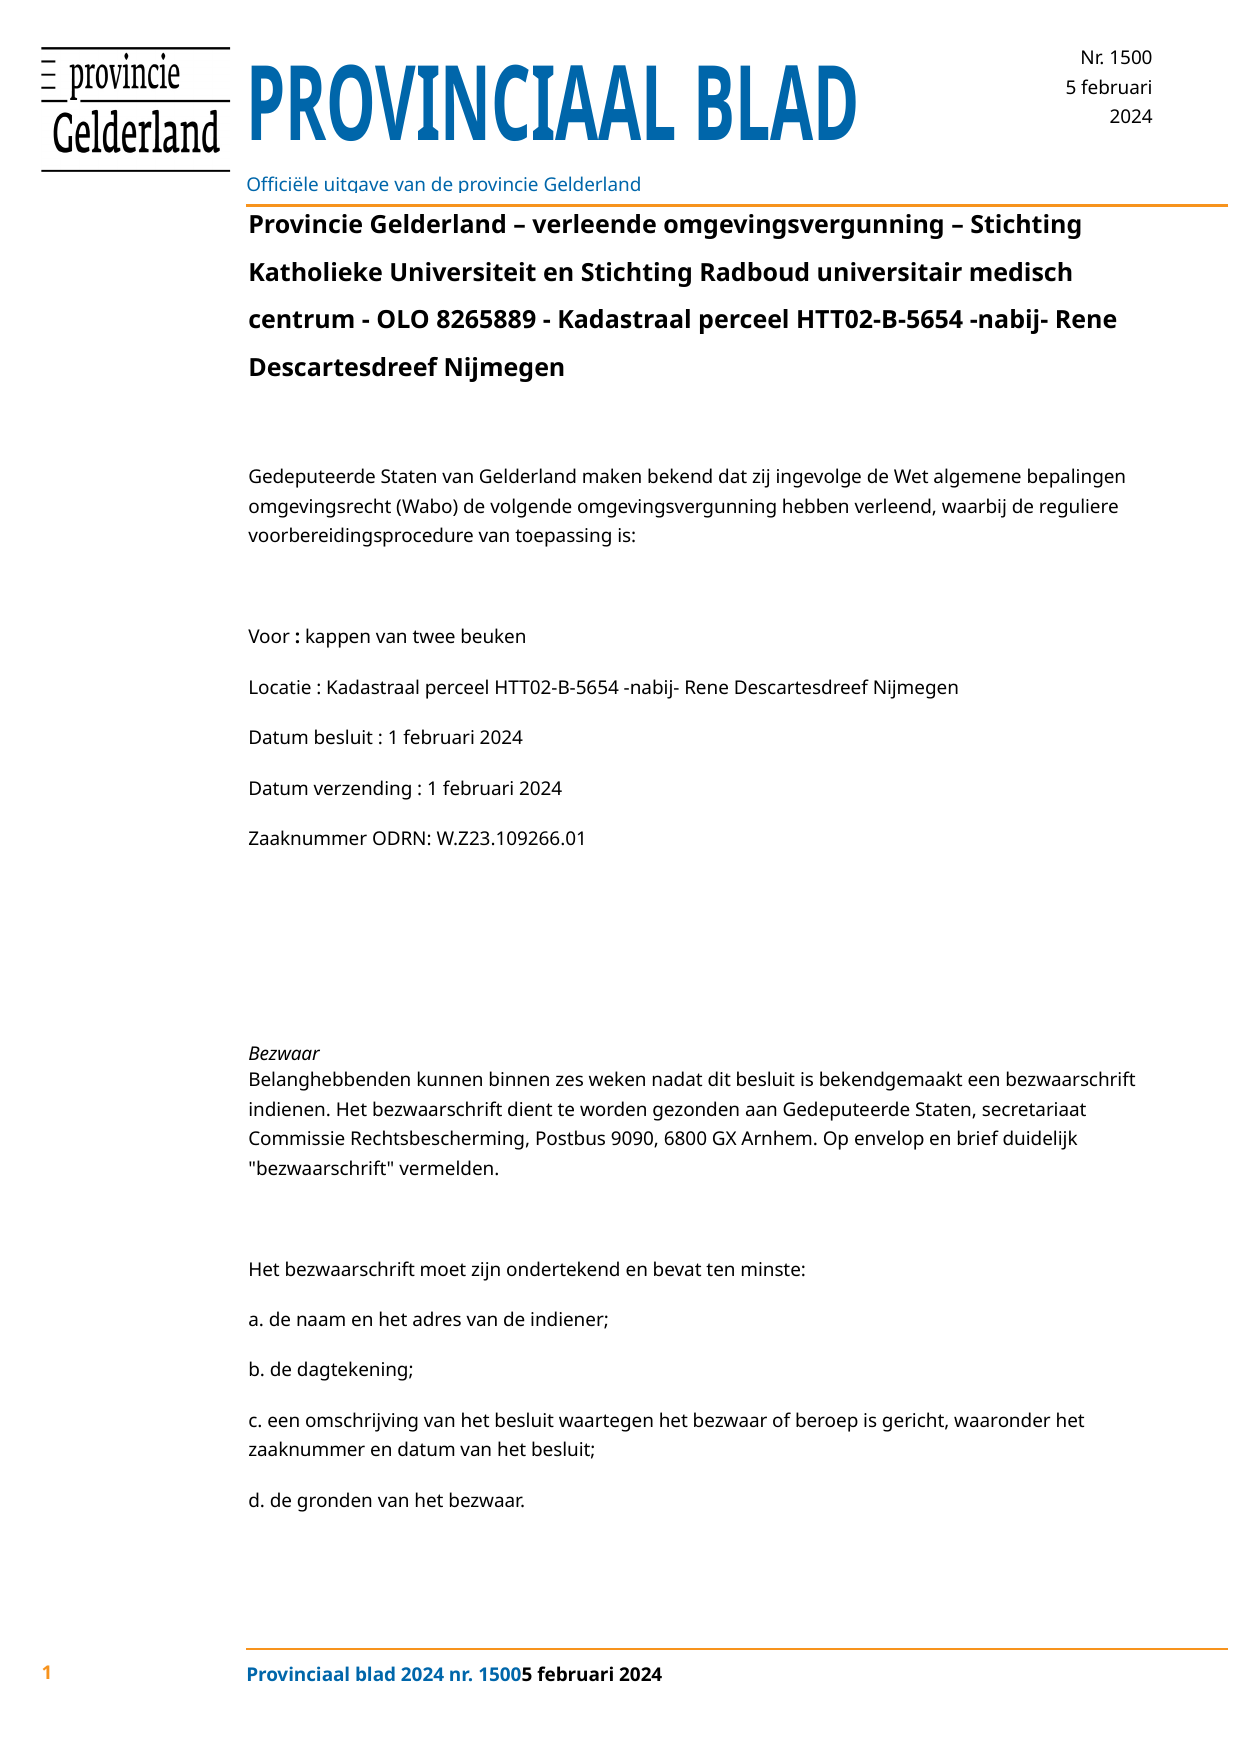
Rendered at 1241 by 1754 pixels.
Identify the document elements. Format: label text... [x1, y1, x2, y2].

text Provincie Gelderland – verleende omgevingsvergunning – Stichting Katholieke Universiteit en Stichting Radboud universitair medisch centrum - OLO 8265889 - Kadastraal perceel HTT02-B-5654 -nabij- Rene Descartesdreef Nijmegen [248, 207, 1152, 384]
text a. de naam en het adres van de indiener; [248, 1306, 1152, 1332]
text Zaaknummer ODRN: W.Z23.109266.01 [248, 825, 1152, 851]
text d. de gronden van het bezwaar. [248, 1487, 1152, 1513]
text b. de dagtekening; [248, 1357, 1152, 1382]
text Bezwaar [248, 1040, 1152, 1066]
text Datum besluit : 1 februari 2024 [248, 724, 1152, 750]
text Gedeputeerde Staten van Gelderland maken bekend dat zij ingevolge de Wet algemene bepalingen omgevingsrecht (Wabo) de volgende omgevingsvergunning hebben verleend, waarbij de reguliere voorbereidingsprocedure van toepassing is: [248, 463, 1152, 548]
picture [41, 47, 231, 172]
text Belanghebbenden kunnen binnen zes weken nadat dit besluit is bekendgemaakt een bezwaarschrift indienen. Het bezwaarschrift dient te worden gezonden aan Gedeputeerde Staten, secretariaat Commissie Rechtsbescherming, Postbus 9090, 6800 GX Arnhem. Op envelop en brief duidelijk "bezwaarschrift" vermelden. [248, 1066, 1152, 1181]
text Locatie : Kadastraal perceel HTT02-B-5654 -nabij- Rene Descartesdreef Nijmegen [248, 674, 1152, 700]
text Voor : kappen van twee beuken [248, 623, 1152, 649]
text c. een omschrijving van het besluit waartegen het bezwaar of beroep is gericht, waaronder het zaaknummer en datum van het besluit; [248, 1407, 1152, 1462]
text Datum verzending : 1 februari 2024 [248, 775, 1152, 801]
text Het bezwaarschrift moet zijn ondertekend en bevat ten minste: [248, 1256, 1152, 1281]
